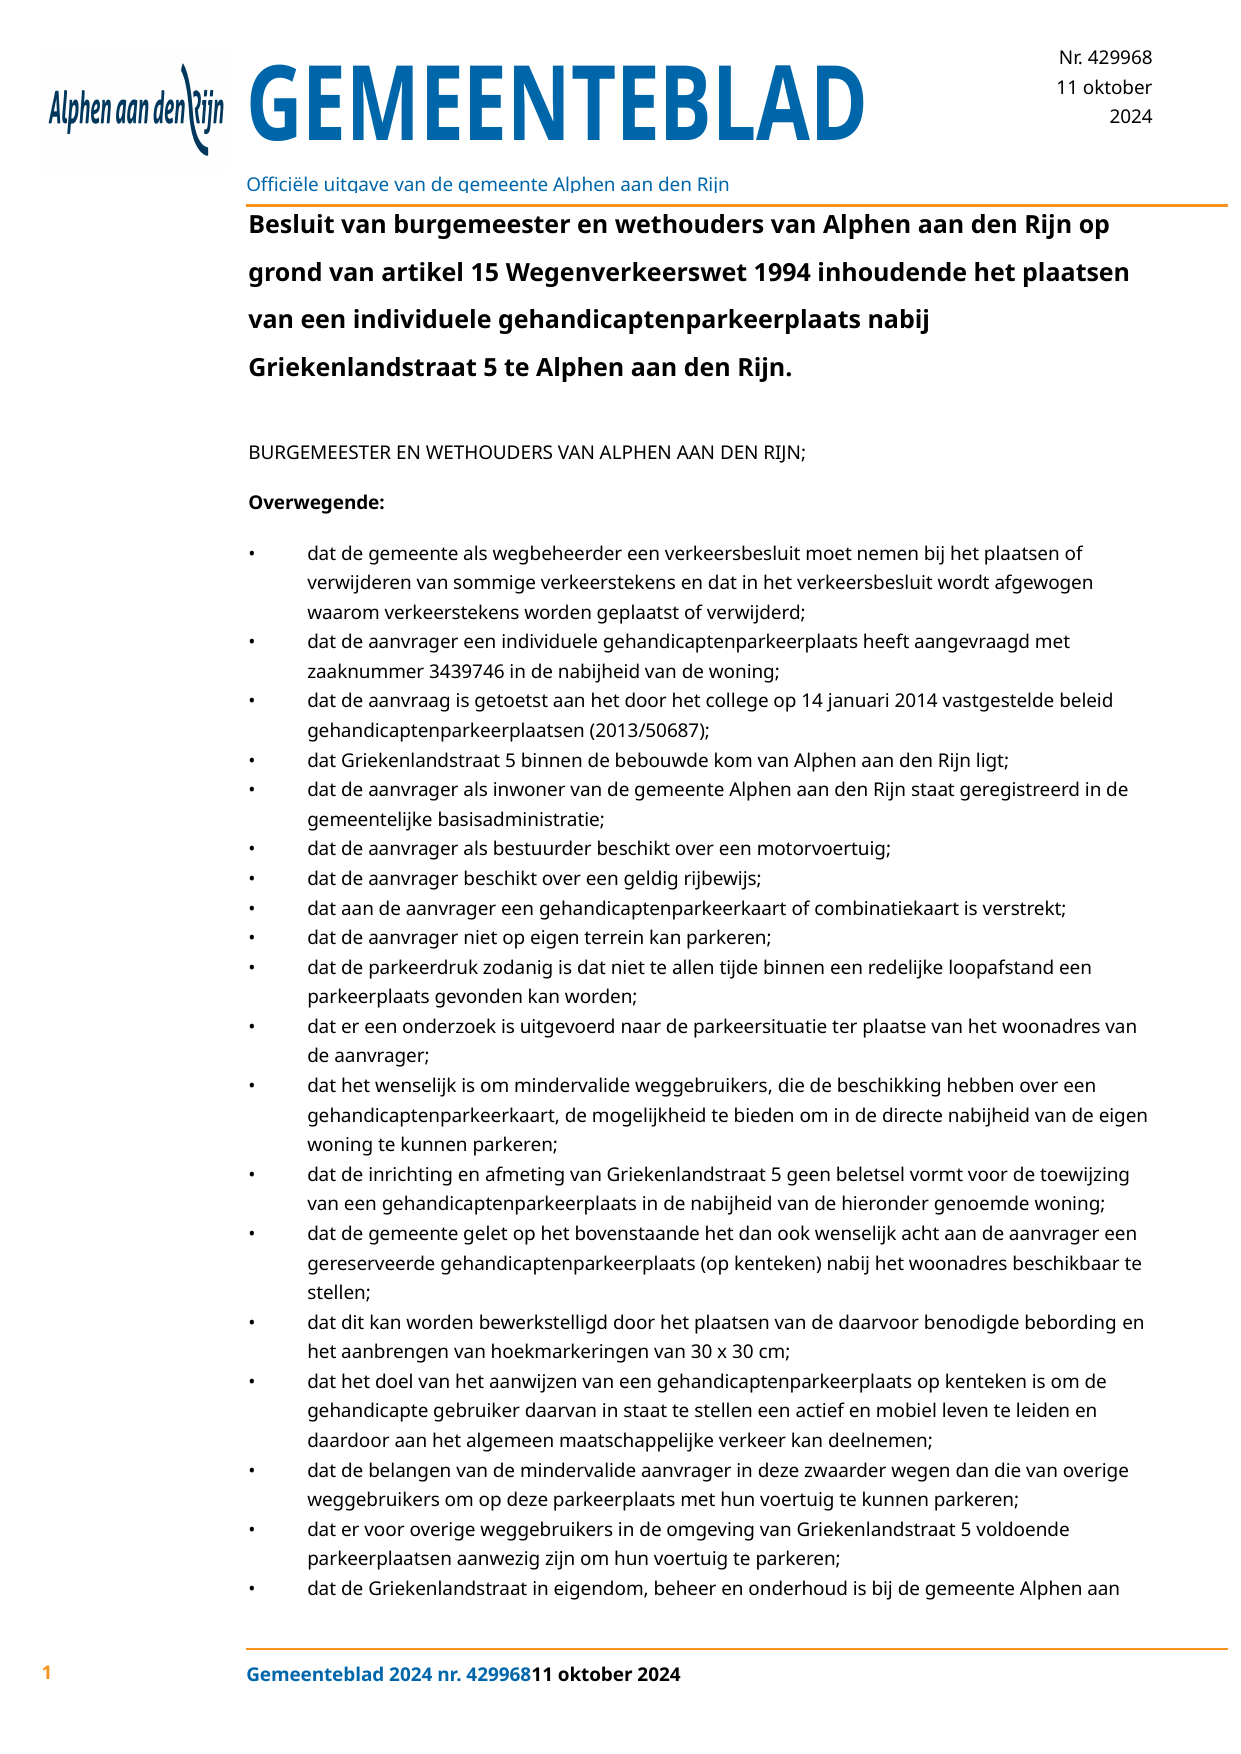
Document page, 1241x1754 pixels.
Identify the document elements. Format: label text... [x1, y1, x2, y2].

list dat er een onderzoek is uitgevoerd naar de parkeersituatie ter plaatse van het woonadres van de aanvrager; [248, 1013, 1152, 1068]
list dat er voor overige weggebruikers in de omgeving van Griekenlandstraat 5 voldoende parkeerplaatsen aanwezig zijn om hun voertuig te parkeren; [248, 1516, 1152, 1571]
text Overwegende: [248, 489, 1152, 515]
list dat de belangen van de mindervalide aanvrager in deze zwaarder wegen dan die van overige weggebruikers om op deze parkeerplaats met hun voertuig te kunnen parkeren; [248, 1457, 1152, 1512]
list dat de gemeente als wegbeheerder een verkeersbesluit moet nemen bij het plaatsen of verwijderen van sommige verkeerstekens en dat in het verkeersbesluit wordt afgewogen waarom verkeerstekens worden geplaatst of verwijderd; [248, 540, 1152, 624]
list dat de parkeerdruk zodanig is dat niet te allen tijde binnen een redelijke loopafstand een parkeerplaats gevonden kan worden; [248, 954, 1152, 1009]
text Besluit van burgemeester en wethouders van Alphen aan den Rijn op grond van artikel 15 Wegenverkeerswet 1994 inhoudende het plaatsen van een individuele gehandicaptenparkeerplaats nabij Griekenlandstraat 5 te Alphen aan den Rijn. [248, 207, 1152, 384]
list dat de inrichting en afmeting van Griekenlandstraat 5 geen beletsel vormt voor de toewijzing van een gehandicaptenparkeerplaats in de nabijheid van de hieronder genoemde woning; [248, 1161, 1152, 1216]
list dat de aanvrager als inwoner van de gemeente Alphen aan den Rijn staat geregistreerd in de gemeentelijke basisadministratie; [248, 776, 1152, 832]
picture [41, 47, 231, 172]
list dat de gemeente gelet op het bovenstaande het dan ook wenselijk acht aan de aanvrager een gereserveerde gehandicaptenparkeerplaats (op kenteken) nabij het woonadres beschikbaar te stellen; [248, 1220, 1152, 1305]
list dat de aanvrager niet op eigen terrein kan parkeren; [248, 924, 1152, 950]
text BURGEMEESTER EN WETHOUDERS VAN ALPHEN AAN DEN RIJN; [248, 439, 1152, 464]
list dat de aanvrager beschikt over een geldig rijbewijs; [248, 865, 1152, 891]
list dat aan de aanvrager een gehandicaptenparkeerkaart of combinatiekaart is verstrekt; [248, 895, 1152, 920]
list dat het wenselijk is om mindervalide weggebruikers, die de beschikking hebben over een gehandicaptenparkeerkaart, de mogelijkheid te bieden om in de directe nabijheid van de eigen woning te kunnen parkeren; [248, 1072, 1152, 1157]
list dat de Griekenlandstraat in eigendom, beheer en onderhoud is bij de gemeente Alphen aan [248, 1575, 1152, 1601]
list dat de aanvrager een individuele gehandicaptenparkeerplaats heeft aangevraagd met zaaknummer 3439746 in de nabijheid van de woning; [248, 628, 1152, 684]
list dat de aanvraag is getoetst aan het door het college op 14 januari 2014 vastgestelde beleid gehandicaptenparkeerplaatsen (2013/50687); [248, 688, 1152, 743]
list dat het doel van het aanwijzen van een gehandicaptenparkeerplaats op kenteken is om de gehandicapte gebruiker daarvan in staat te stellen een actief en mobiel leven te leiden en daardoor aan het algemeen maatschappelijke verkeer kan deelnemen; [248, 1368, 1152, 1453]
list dat de aanvrager als bestuurder beschikt over een motorvoertuig; [248, 836, 1152, 861]
list dat Griekenlandstraat 5 binnen de bebouwde kom van Alphen aan den Rijn ligt; [248, 747, 1152, 772]
list dat dit kan worden bewerkstelligd door het plaatsen van de daarvoor benodigde bebording en het aanbrengen van hoekmarkeringen van 30 x 30 cm; [248, 1309, 1152, 1364]
